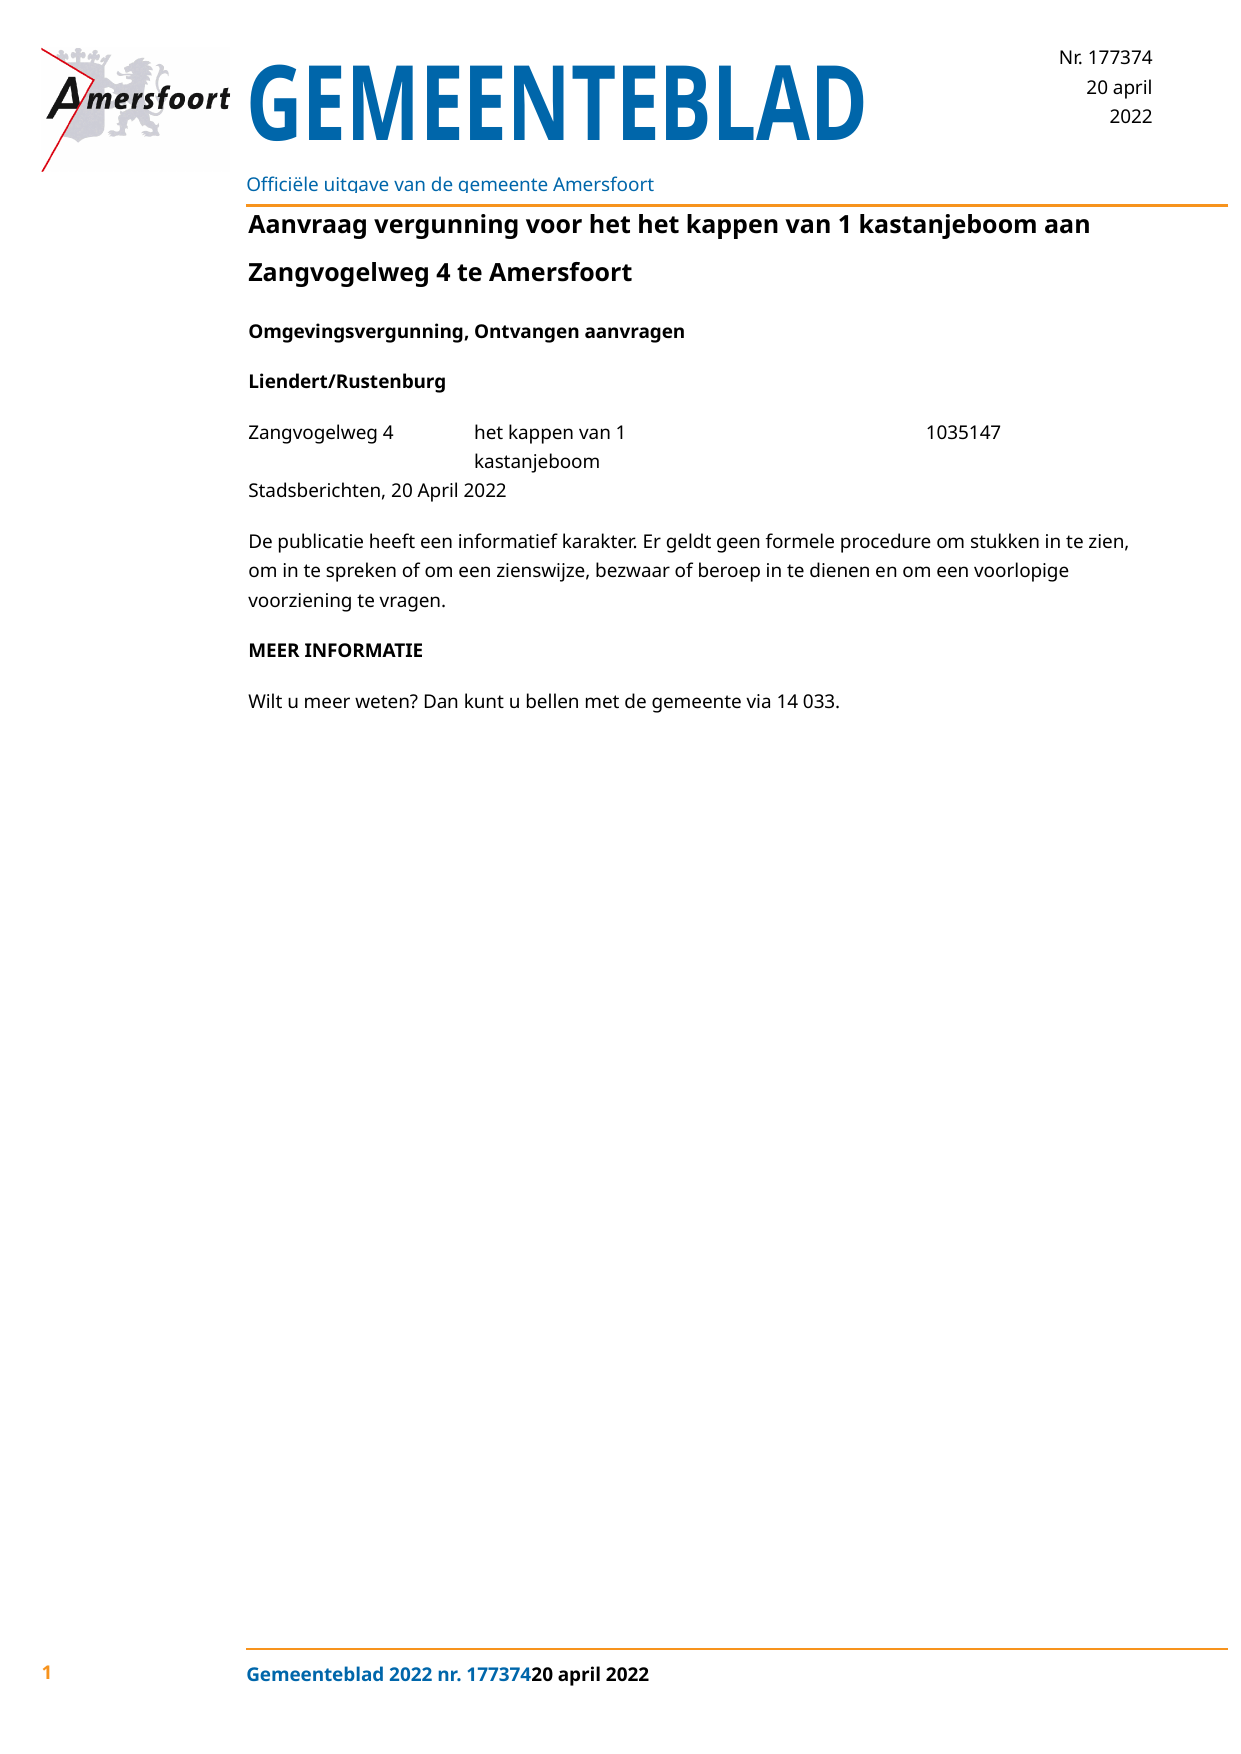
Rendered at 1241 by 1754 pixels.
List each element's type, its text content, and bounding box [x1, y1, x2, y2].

text Stadsberichten, 20 April 2022 [248, 477, 1152, 503]
table_header 1035147 [926, 419, 1152, 474]
text Wilt u meer weten? Dan kunt u bellen met de gemeente via 14 033. [248, 688, 1152, 713]
text Omgevingsvergunning, Ontvangen aanvragen [248, 318, 1152, 344]
table_header het kappen van 1 kastanjeboom [474, 419, 700, 474]
picture [41, 47, 231, 172]
text Liendert/Rustenburg [248, 368, 1152, 394]
table_header [700, 419, 926, 474]
text De publicatie heeft een informatief karakter. Er geldt geen formele procedure om stukken in te zien, om in te spreken of om een zienswijze, bezwaar of beroep in te dienen en om een voorlopige voorziening te vragen. [248, 528, 1152, 613]
text MEER INFORMATIE [248, 637, 1152, 663]
text Aanvraag vergunning voor het het kappen van 1 kastanjeboom aan Zangvogelweg 4 te Amersfoort [248, 207, 1152, 288]
table_header Zangvogelweg 4 [248, 419, 474, 474]
